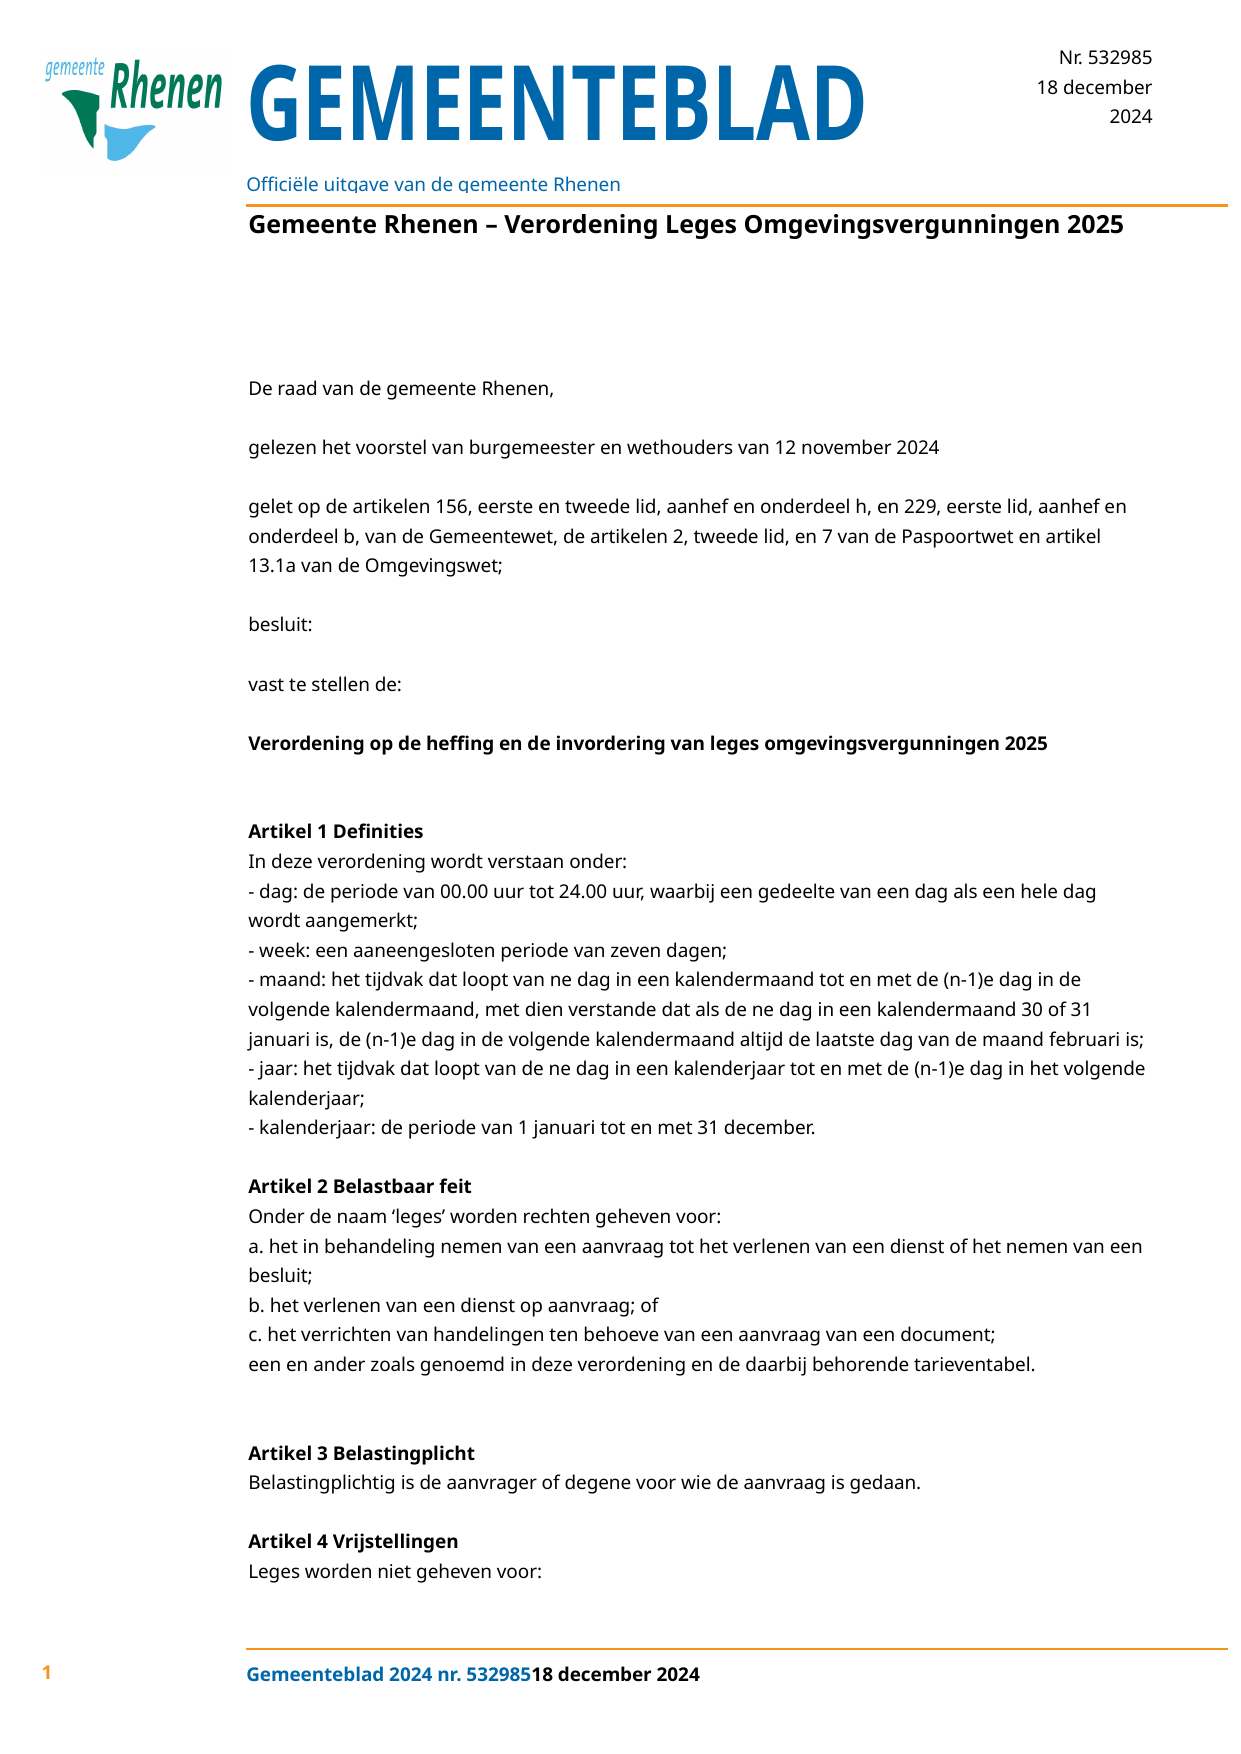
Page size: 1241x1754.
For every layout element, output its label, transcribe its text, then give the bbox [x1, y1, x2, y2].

text Belastingplichtig is de aanvrager of degene voor wie de aanvraag is gedaan. [248, 1469, 1152, 1495]
text - jaar: het tijdvak dat loopt van de ne dag in een kalenderjaar tot en met de (n-1)e dag in het volgende kalenderjaar; [248, 1055, 1152, 1111]
text Gemeente Rhenen – Verordening Leges Omgevingsvergunningen 2025 [248, 207, 1152, 241]
text Onder de naam ‘leges’ worden rechten geheven voor: [248, 1203, 1152, 1229]
text b. het verlenen van een dienst op aanvraag; of [248, 1292, 1152, 1318]
text c. het verrichten van handelingen ten behoeve van een aanvraag van een document; [248, 1322, 1152, 1347]
text Artikel 4 Vrijstellingen [248, 1529, 1152, 1554]
text vast te stellen de: [248, 671, 1152, 696]
text gelet op de artikelen 156, eerste en tweede lid, aanhef en onderdeel h, en 229, eerste lid, aanhef en onderdeel b, van de Gemeentewet, de artikelen 2, tweede lid, en 7 van de Paspoortwet en artikel 13.1a van de Omgevingswet; [248, 493, 1152, 578]
text Verordening op de heffing en de invordering van leges omgevingsvergunningen 2025 [248, 730, 1152, 756]
text Artikel 1 Definities [248, 819, 1152, 844]
text - week: een aaneengesloten periode van zeven dagen; [248, 937, 1152, 963]
text Artikel 3 Belastingplicht [248, 1440, 1152, 1466]
text besluit: [248, 612, 1152, 637]
text a. het in behandeling nemen van een aanvraag tot het verlenen van een dienst of het nemen van een besluit; [248, 1233, 1152, 1288]
text een en ander zoals genoemd in deze verordening en de daarbij behorende tarieventabel. [248, 1351, 1152, 1377]
text De raad van de gemeente Rhenen, [248, 375, 1152, 401]
text gelezen het voorstel van burgemeester en wethouders van 12 november 2024 [248, 434, 1152, 460]
picture [41, 47, 231, 172]
text - maand: het tijdvak dat loopt van ne dag in een kalendermaand tot en met de (n-1)e dag in de volgende kalendermaand, met dien verstande dat als de ne dag in een kalendermaand 30 of 31 januari is, de (n-1)e dag in de volgende kalendermaand altijd de laatste dag van de maand februari is; [248, 967, 1152, 1051]
text In deze verordening wordt verstaan onder: [248, 848, 1152, 874]
text - dag: de periode van 00.00 uur tot 24.00 uur, waarbij een gedeelte van een dag als een hele dag wordt aangemerkt; [248, 878, 1152, 933]
text Artikel 2 Belastbaar feit [248, 1174, 1152, 1199]
text Leges worden niet geheven voor: [248, 1558, 1152, 1584]
text - kalenderjaar: de periode van 1 januari tot en met 31 december. [248, 1114, 1152, 1140]
